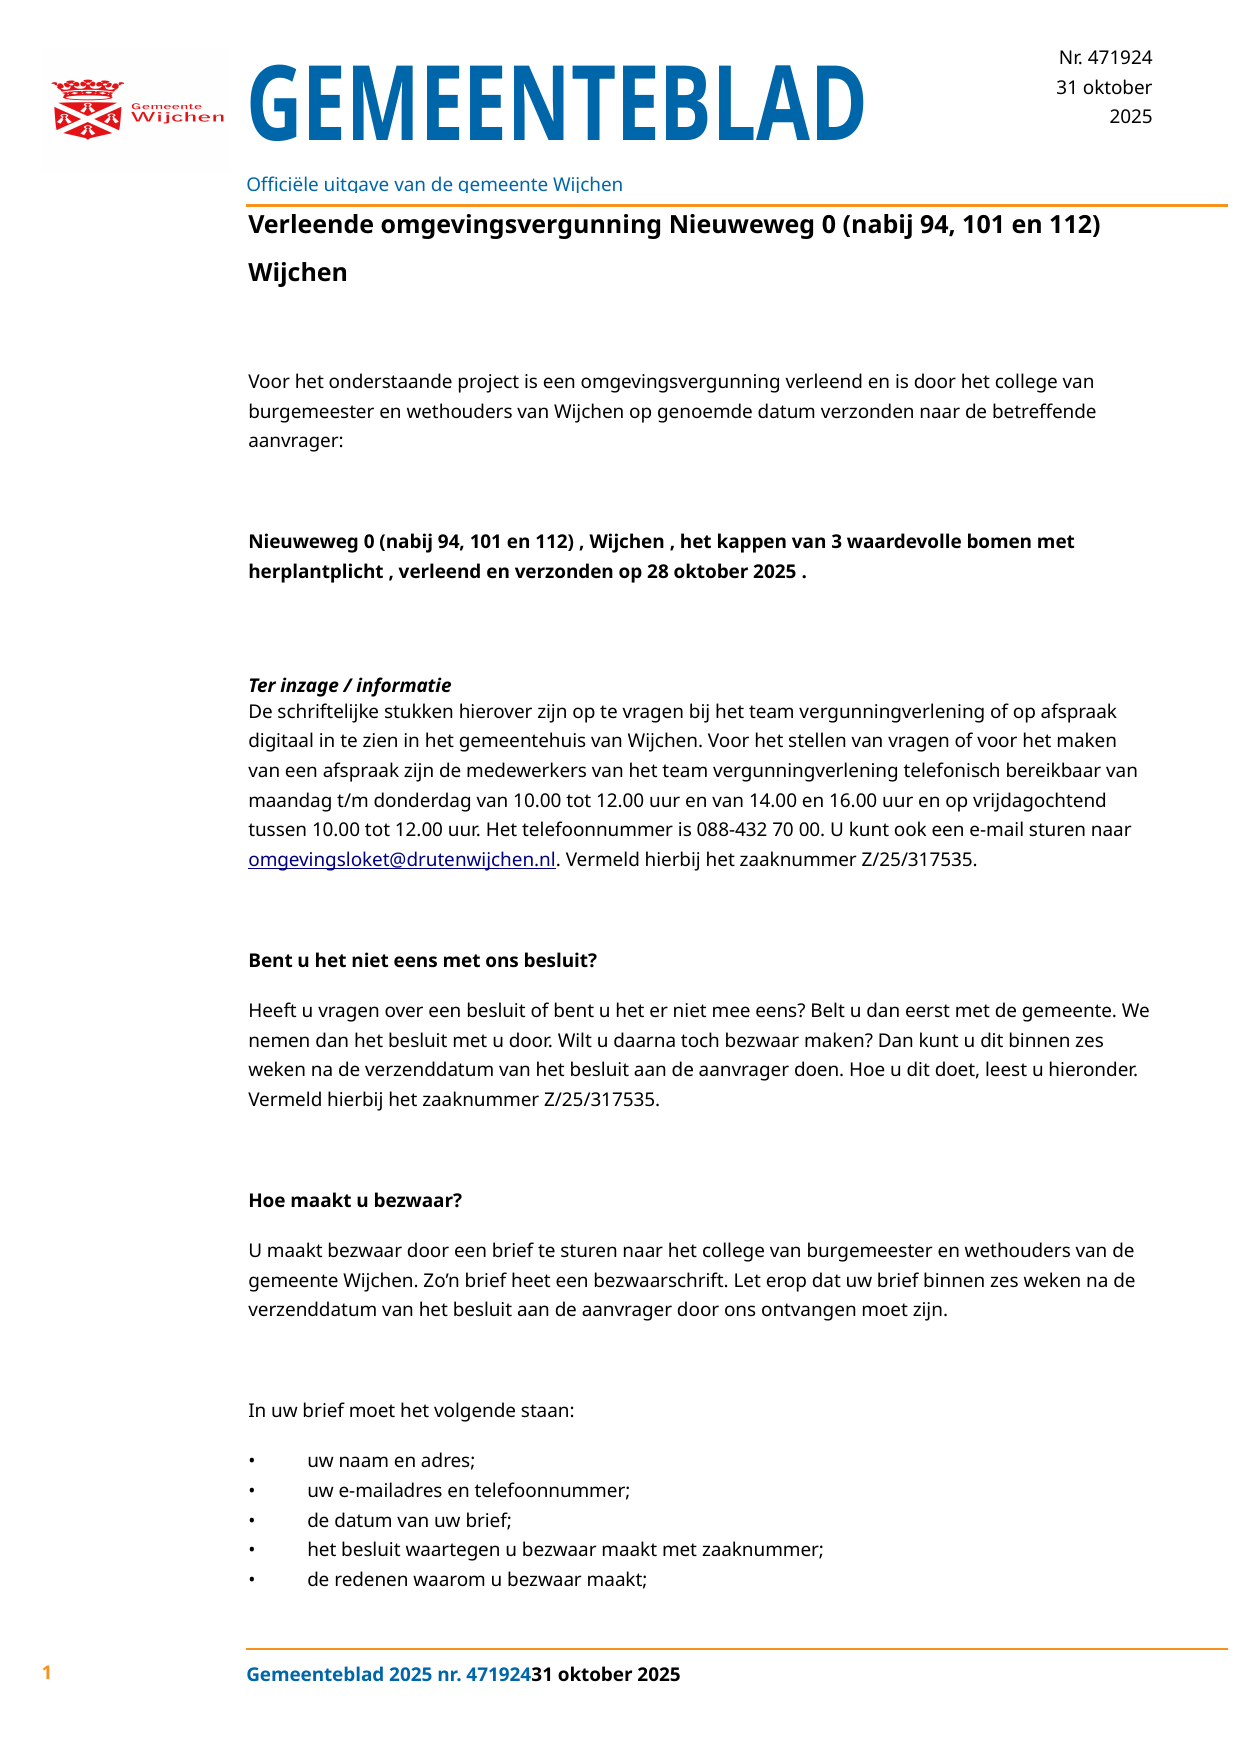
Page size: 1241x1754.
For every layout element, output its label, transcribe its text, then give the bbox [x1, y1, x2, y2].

list uw naam en adres; [248, 1448, 1152, 1473]
list de redenen waarom u bezwaar maakt; [248, 1566, 1152, 1592]
text U maakt bezwaar door een brief te sturen naar het college van burgemeester en wethouders van de gemeente Wijchen. Zo’n brief heet een bezwaarschrift. Let erop dat uw brief binnen zes weken na de verzenddatum van het besluit aan de aanvrager door ons ontvangen moet zijn. [248, 1237, 1152, 1322]
text Verleende omgevingsvergunning Nieuweweg 0 (nabij 94, 101 en 112) Wijchen [248, 207, 1152, 288]
text Voor het onderstaande project is een omgevingsvergunning verleend en is door het college van burgemeester en wethouders van Wijchen op genoemde datum verzonden naar de betreffende aanvrager: [248, 368, 1152, 453]
text Hoe maakt u bezwaar? [248, 1187, 1152, 1212]
text De schriftelijke stukken hierover zijn op te vragen bij het team vergunningverlening of op afspraak digitaal in te zien in het gemeentehuis van Wijchen. Voor het stellen van vragen of voor het maken van een afspraak zijn de medewerkers van het team vergunningverlening telefonisch bereikbaar van maandag t/m donderdag van 10.00 tot 12.00 uur en van 14.00 en 16.00 uur en op vrijdagochtend tussen 10.00 tot 12.00 uur. Het telefoonnummer is 088-432 70 00. U kunt ook een e-mail sturen naar omgevingsloket@drutenwijchen.nl. Vermeld hierbij het zaaknummer Z/25/317535. [248, 698, 1152, 872]
list uw e-mailadres en telefoonnummer; [248, 1477, 1152, 1503]
list de datum van uw brief; [248, 1507, 1152, 1532]
text In uw brief moet het volgende staan: [248, 1397, 1152, 1423]
text Bent u het niet eens met ons besluit? [248, 947, 1152, 972]
text Ter inzage / informatie [248, 672, 1152, 698]
text Heeft u vragen over een besluit of bent u het er niet mee eens? Belt u dan eerst met de gemeente. We nemen dan het besluit met u door. Wilt u daarna toch bezwaar maken? Dan kunt u dit binnen zes weken na de verzenddatum van het besluit aan de aanvrager doen. Hoe u dit doet, leest u hieronder. Vermeld hierbij het zaaknummer Z/25/317535. [248, 997, 1152, 1112]
text Nieuweweg 0 (nabij 94, 101 en 112) , Wijchen , het kappen van 3 waardevolle bomen met herplantplicht , verleend en verzonden op 28 oktober 2025 . [248, 528, 1152, 584]
picture [41, 47, 231, 172]
list het besluit waartegen u bezwaar maakt met zaaknummer; [248, 1536, 1152, 1562]
